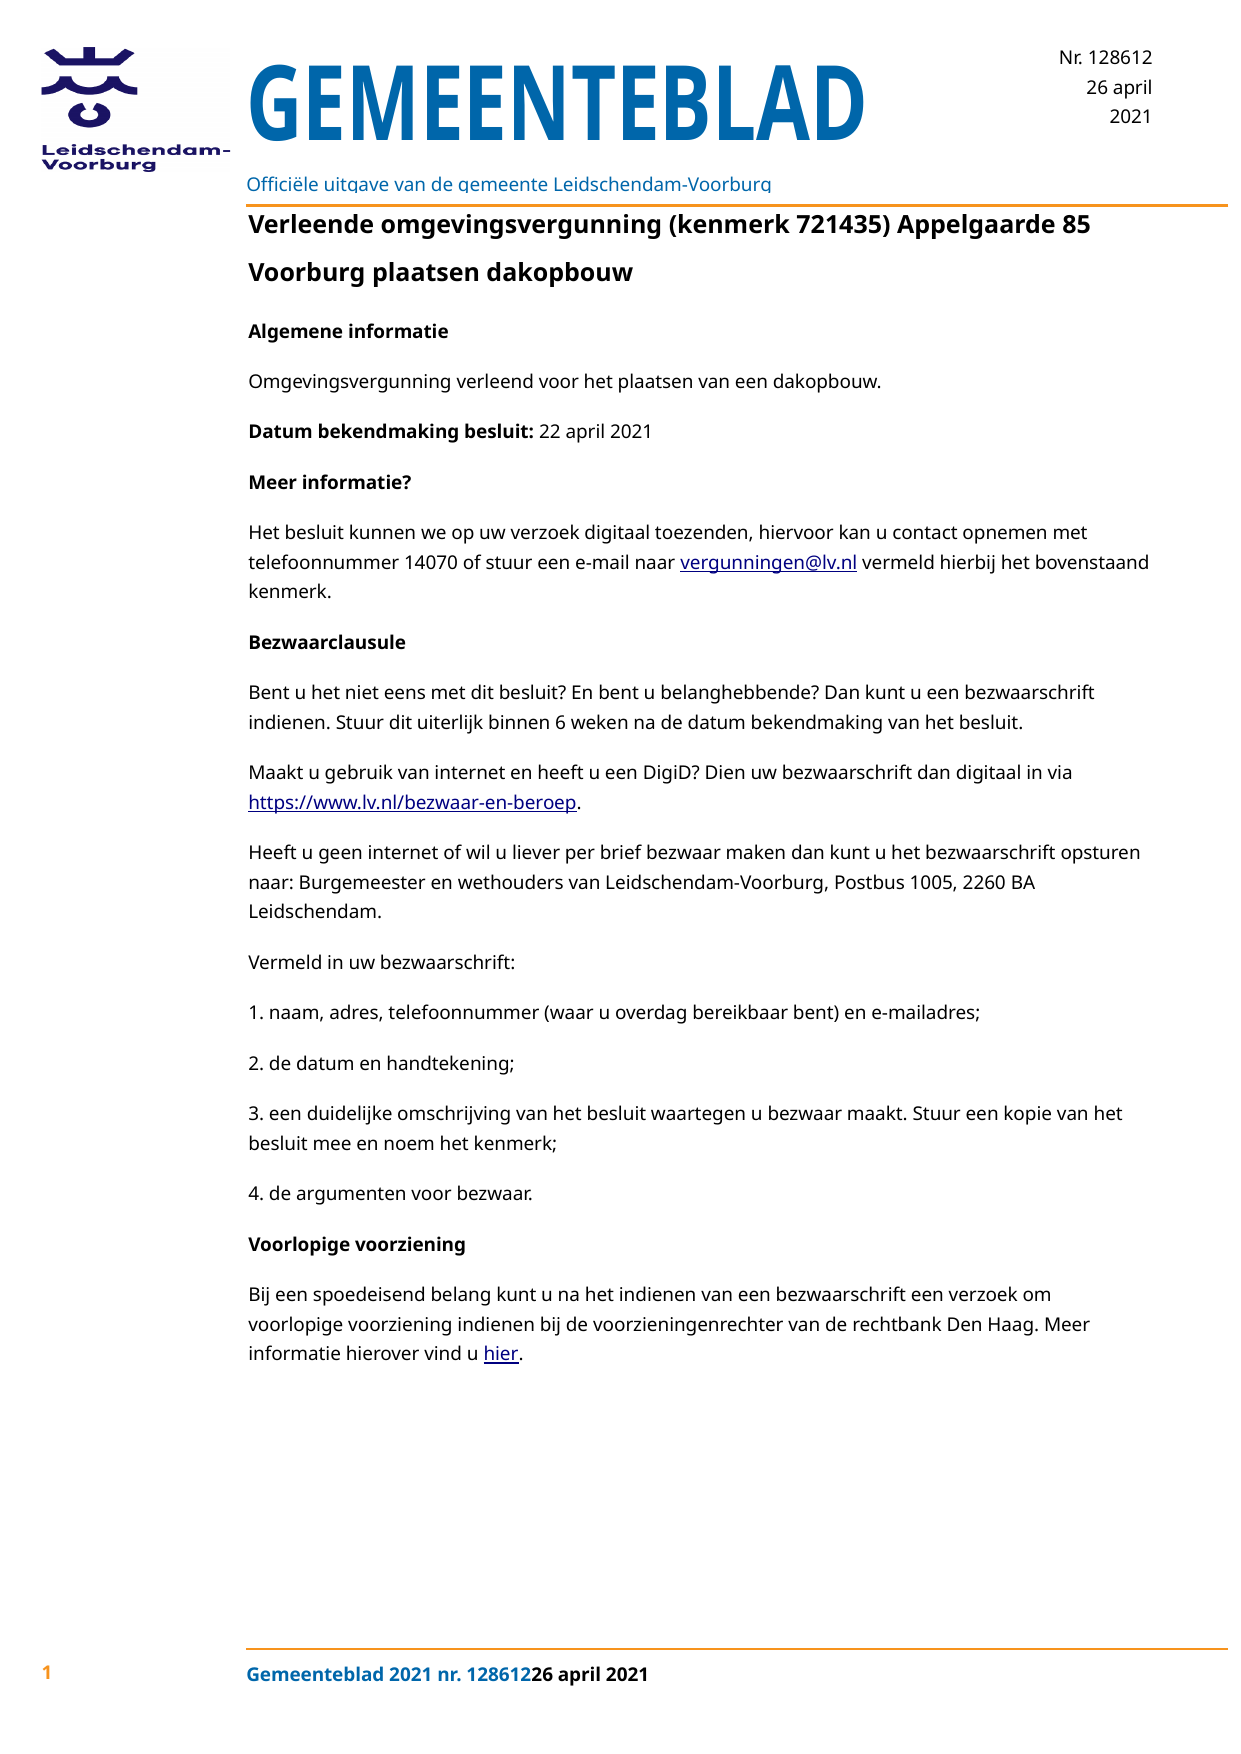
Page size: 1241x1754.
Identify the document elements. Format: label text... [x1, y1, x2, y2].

text 3. een duidelijke omschrijving van het besluit waartegen u bezwaar maakt. Stuur een kopie van het besluit mee en noem het kenmerk; [248, 1100, 1152, 1156]
text Voorlopige voorziening [248, 1231, 1152, 1257]
text Bezwaarclausule [248, 629, 1152, 655]
text 4. de argumenten voor bezwaar. [248, 1180, 1152, 1206]
picture [41, 47, 231, 172]
text Maakt u gebruik van internet en heeft u een DigiD? Dien uw bezwaarschrift dan digitaal in via https://www.lv.nl/bezwaar-en-beroep. [248, 759, 1152, 815]
text Vermeld in uw bezwaarschrift: [248, 949, 1152, 975]
text 2. de datum en handtekening; [248, 1050, 1152, 1076]
text Datum bekendmaking besluit: 22 april 2021 [248, 419, 1152, 444]
text Het besluit kunnen we op uw verzoek digitaal toezenden, hiervoor kan u contact opnemen met telefoonnummer 14070 of stuur een e-mail naar vergunningen@lv.nl vermeld hierbij het bovenstaand kenmerk. [248, 519, 1152, 604]
text Bent u het niet eens met dit besluit? En bent u belanghebbende? Dan kunt u een bezwaarschrift indienen. Stuur dit uiterlijk binnen 6 weken na de datum bekendmaking van het besluit. [248, 679, 1152, 735]
text 1. naam, adres, telefoonnummer (waar u overdag bereikbaar bent) en e-mailadres; [248, 999, 1152, 1025]
text Meer informatie? [248, 469, 1152, 495]
text Omgevingsvergunning verleend voor het plaatsen van een dakopbouw. [248, 368, 1152, 394]
text Algemene informatie [248, 318, 1152, 344]
text Heeft u geen internet of wil u liever per brief bezwaar maken dan kunt u het bezwaarschrift opsturen naar: Burgemeester en wethouders van Leidschendam-Voorburg, Postbus 1005, 2260 BA Leidschendam. [248, 839, 1152, 924]
text Verleende omgevingsvergunning (kenmerk 721435) Appelgaarde 85 Voorburg plaatsen dakopbouw [248, 207, 1152, 288]
text Bij een spoedeisend belang kunt u na het indienen van een bezwaarschrift een verzoek om voorlopige voorziening indienen bij de voorzieningenrechter van de rechtbank Den Haag. Meer informatie hierover vind u hier. [248, 1281, 1152, 1366]
